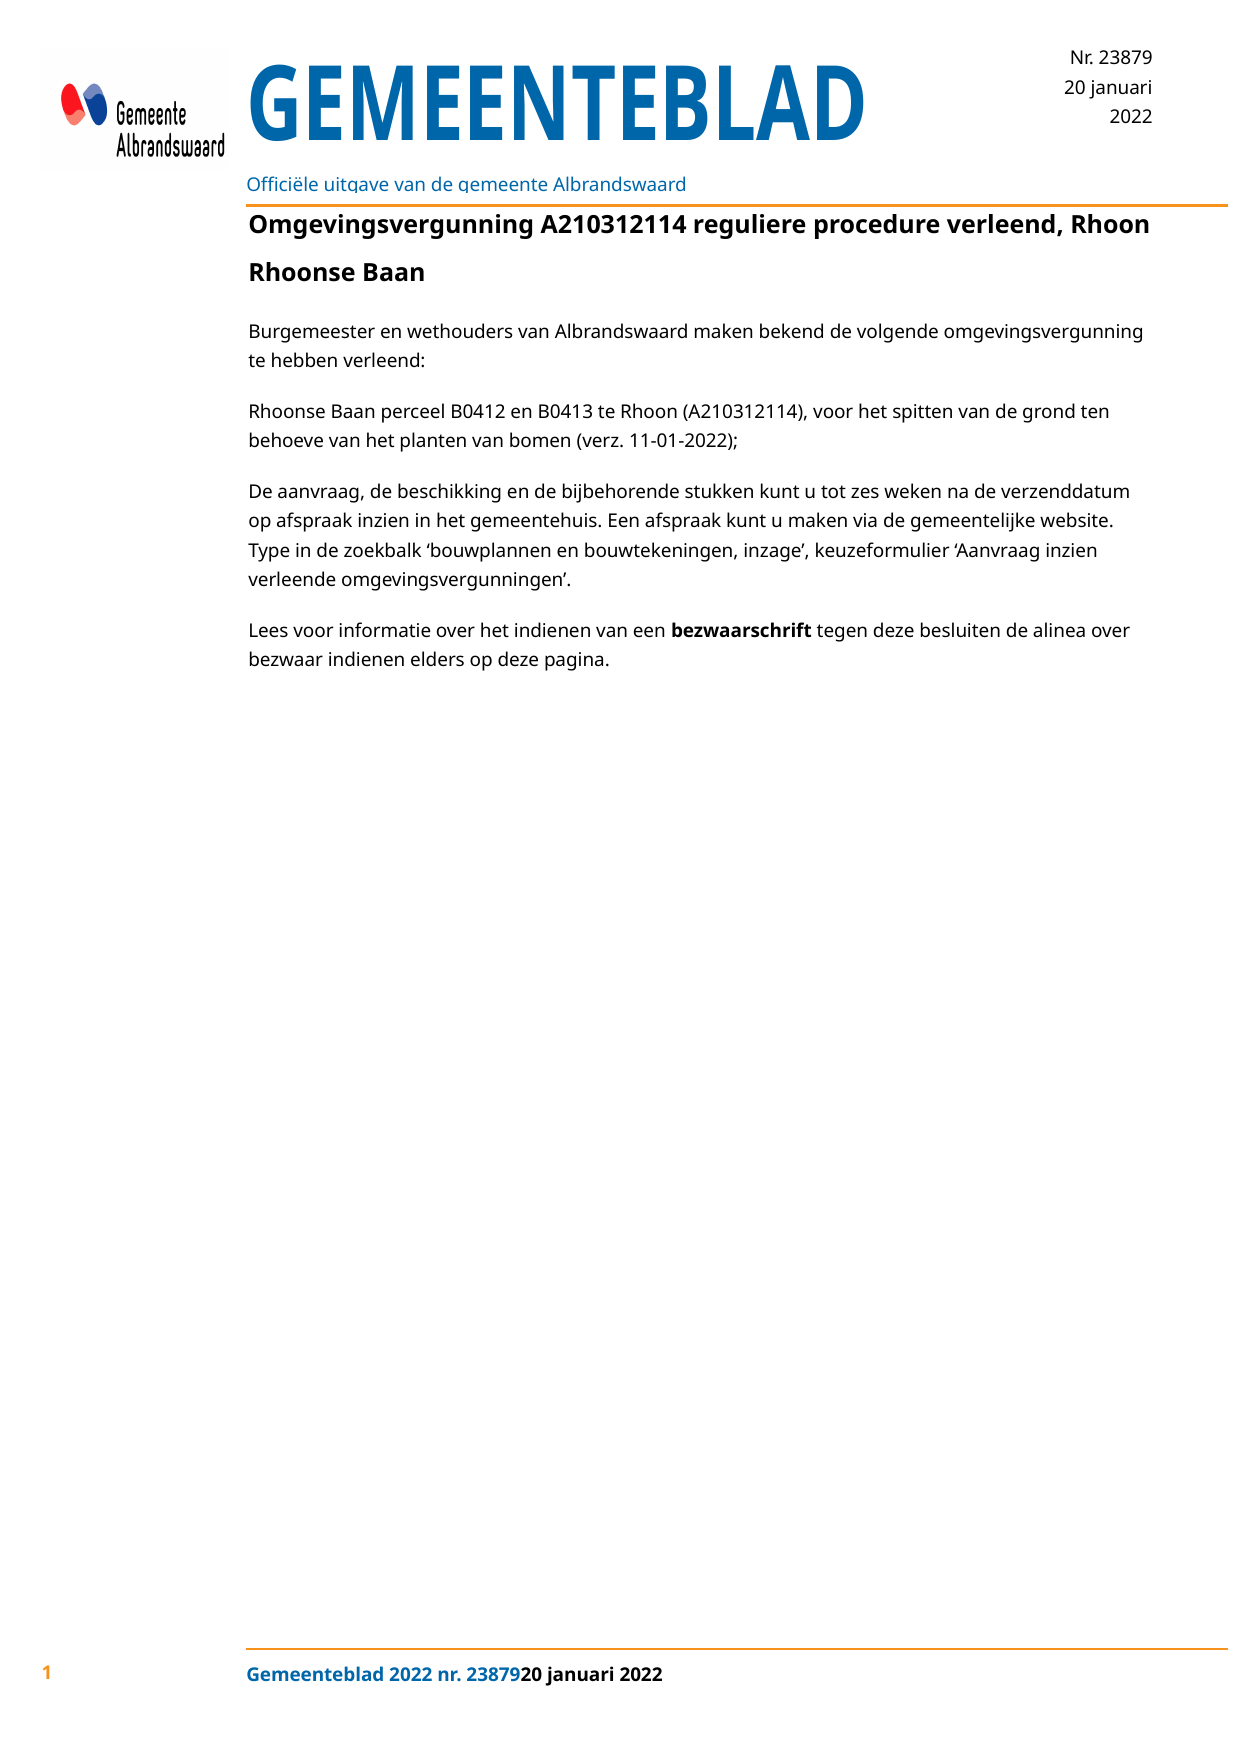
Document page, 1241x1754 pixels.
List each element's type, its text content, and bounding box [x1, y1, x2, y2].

text Burgemeester en wethouders van Albrandswaard maken bekend de volgende omgevingsvergunning te hebben verleend: [248, 318, 1152, 373]
text Lees voor informatie over het indienen van een bezwaarschrift tegen deze besluiten de alinea over bezwaar indienen elders op deze pagina. [248, 617, 1152, 672]
text De aanvraag, de beschikking en de bijbehorende stukken kunt u tot zes weken na de verzenddatum op afspraak inzien in het gemeentehuis. Een afspraak kunt u maken via de gemeentelijke website. Type in de zoekbalk ‘bouwplannen en bouwtekeningen, inzage’, keuzeformulier ‘Aanvraag inzien verleende omgevingsvergunningen’. [248, 478, 1152, 592]
picture [41, 47, 231, 172]
text Omgevingsvergunning A210312114 reguliere procedure verleend, Rhoon Rhoonse Baan [248, 207, 1152, 288]
text Rhoonse Baan perceel B0412 en B0413 te Rhoon (A210312114), voor het spitten van de grond ten behoeve van het planten van bomen (verz. 11-01-2022); [248, 398, 1152, 453]
